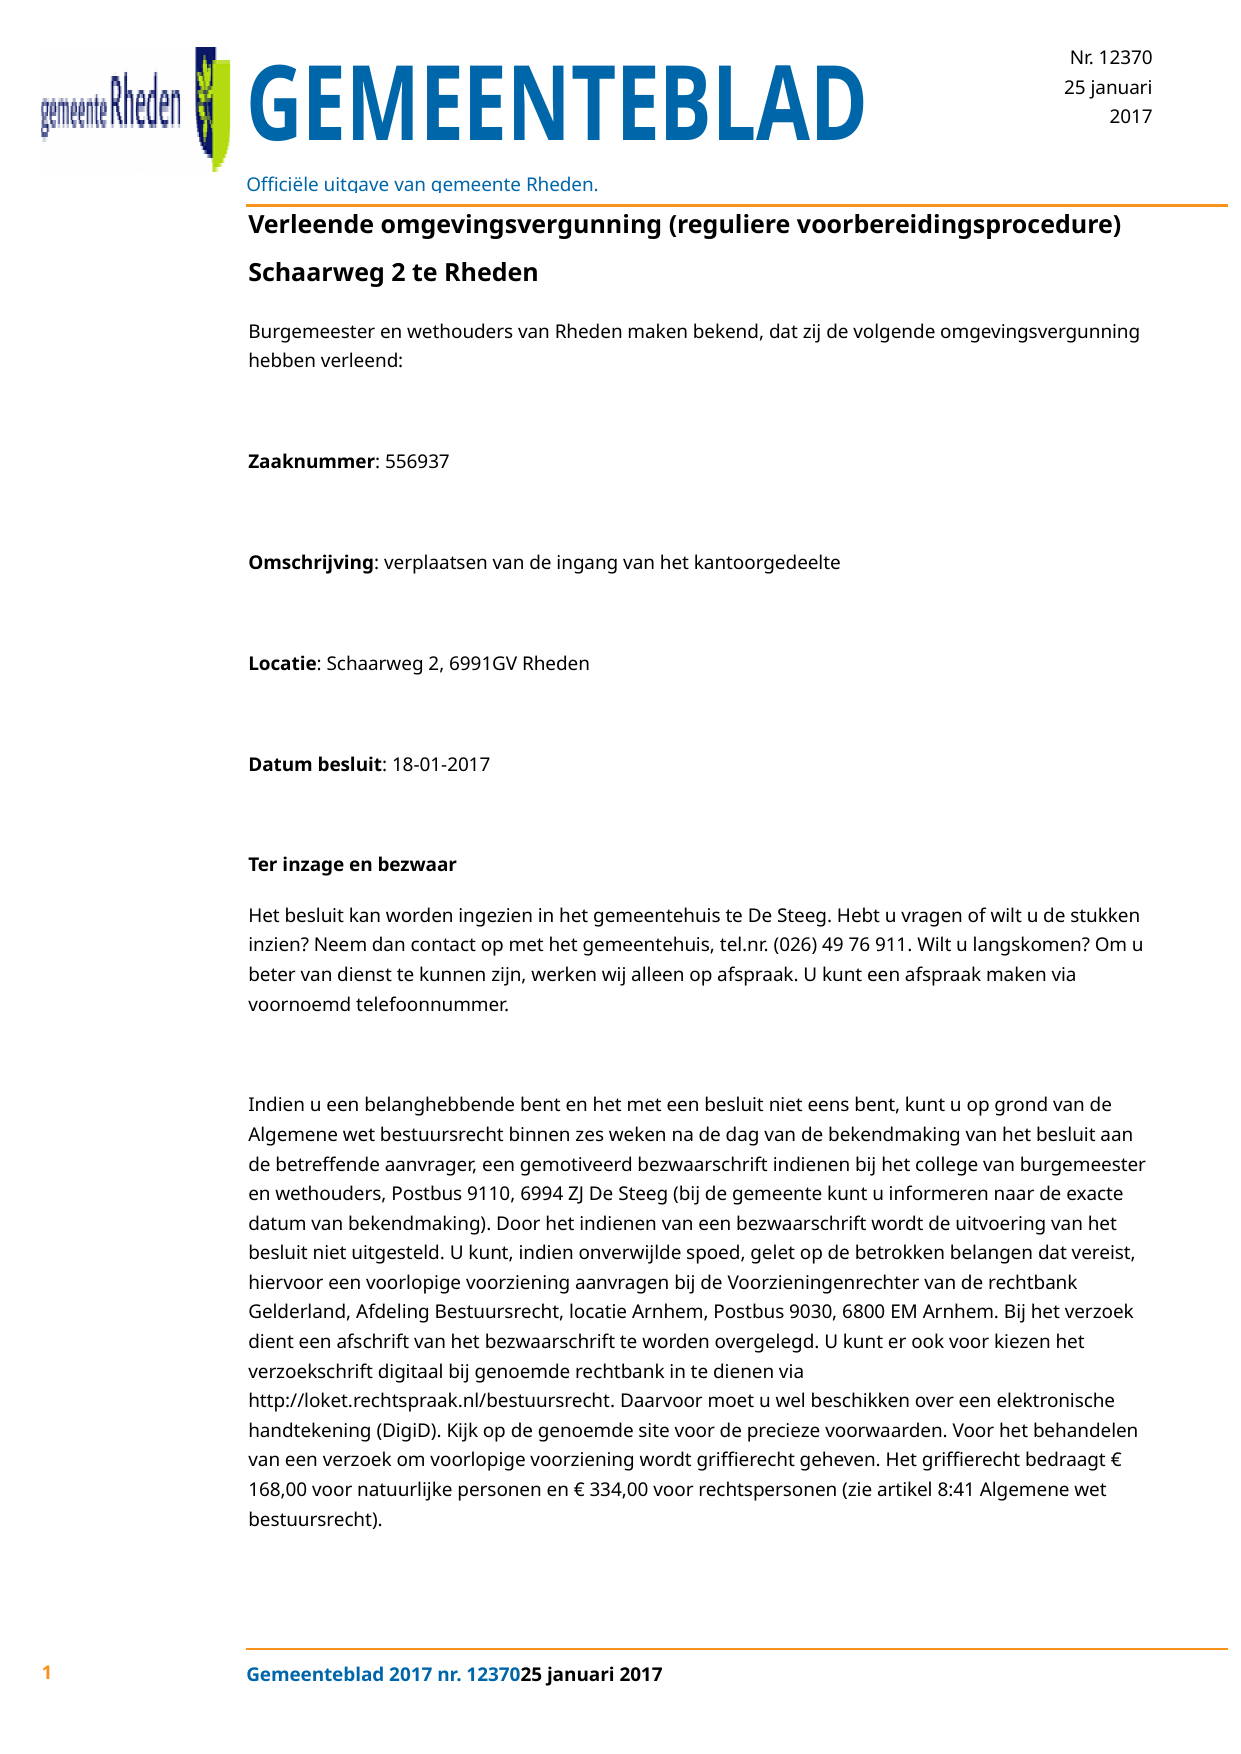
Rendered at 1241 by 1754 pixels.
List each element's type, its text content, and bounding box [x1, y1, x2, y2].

text Locatie: Schaarweg 2, 6991GV Rheden [248, 650, 1152, 676]
text Omschrijving: verplaatsen van de ingang van het kantoorgedeelte [248, 549, 1152, 575]
text Zaaknummer: 556937 [248, 448, 1152, 474]
text Ter inzage en bezwaar [248, 852, 1152, 877]
text Datum besluit: 18-01-2017 [248, 751, 1152, 777]
text Het besluit kan worden ingezien in het gemeentehuis te De Steeg. Hebt u vragen of wilt u de stukken inzien? Neem dan contact op met het gemeentehuis, tel.nr. (026) 49 76 911. Wilt u langskomen? Om u beter van dienst te kunnen zijn, werken wij alleen op afspraak. U kunt een afspraak maken via voornoemd telefoonnummer. [248, 902, 1152, 1017]
text Burgemeester en wethouders van Rheden maken bekend, dat zij de volgende omgevingsvergunning hebben verleend: [248, 318, 1152, 373]
text Indien u een belanghebbende bent en het met een besluit niet eens bent, kunt u op grond van de Algemene wet bestuursrecht binnen zes weken na de dag van de bekendmaking van het besluit aan de betreffende aanvrager, een gemotiveerd bezwaarschrift indienen bij het college van burgemeester en wethouders, Postbus 9110, 6994 ZJ De Steeg (bij de gemeente kunt u informeren naar de exacte datum van bekendmaking). Door het indienen van een bezwaarschrift wordt de uitvoering van het besluit niet uitgesteld. U kunt, indien onverwijlde spoed, gelet op de betrokken belangen dat vereist, hiervoor een voorlopige voorziening aanvragen bij de Voorzieningenrechter van de rechtbank Gelderland, Afdeling Bestuursrecht, locatie Arnhem, Postbus 9030, 6800 EM Arnhem. Bij het verzoek dient een afschrift van het bezwaarschrift te worden overgelegd. U kunt er ook voor kiezen het verzoekschrift digitaal bij genoemde rechtbank in te dienen via http://loket.rechtspraak.nl/bestuursrecht. Daarvoor moet u wel beschikken over een elektronische handtekening (DigiD). Kijk op de genoemde site voor de precieze voorwaarden. Voor het behandelen van een verzoek om voorlopige voorziening wordt griffierecht geheven. Het griffierecht bedraagt € 168,00 voor natuurlijke personen en € 334,00 voor rechtspersonen (zie artikel 8:41 Algemene wet bestuursrecht). [248, 1092, 1152, 1532]
text Verleende omgevingsvergunning (reguliere voorbereidingsprocedure) Schaarweg 2 te Rheden [248, 207, 1152, 288]
picture [41, 47, 231, 172]
